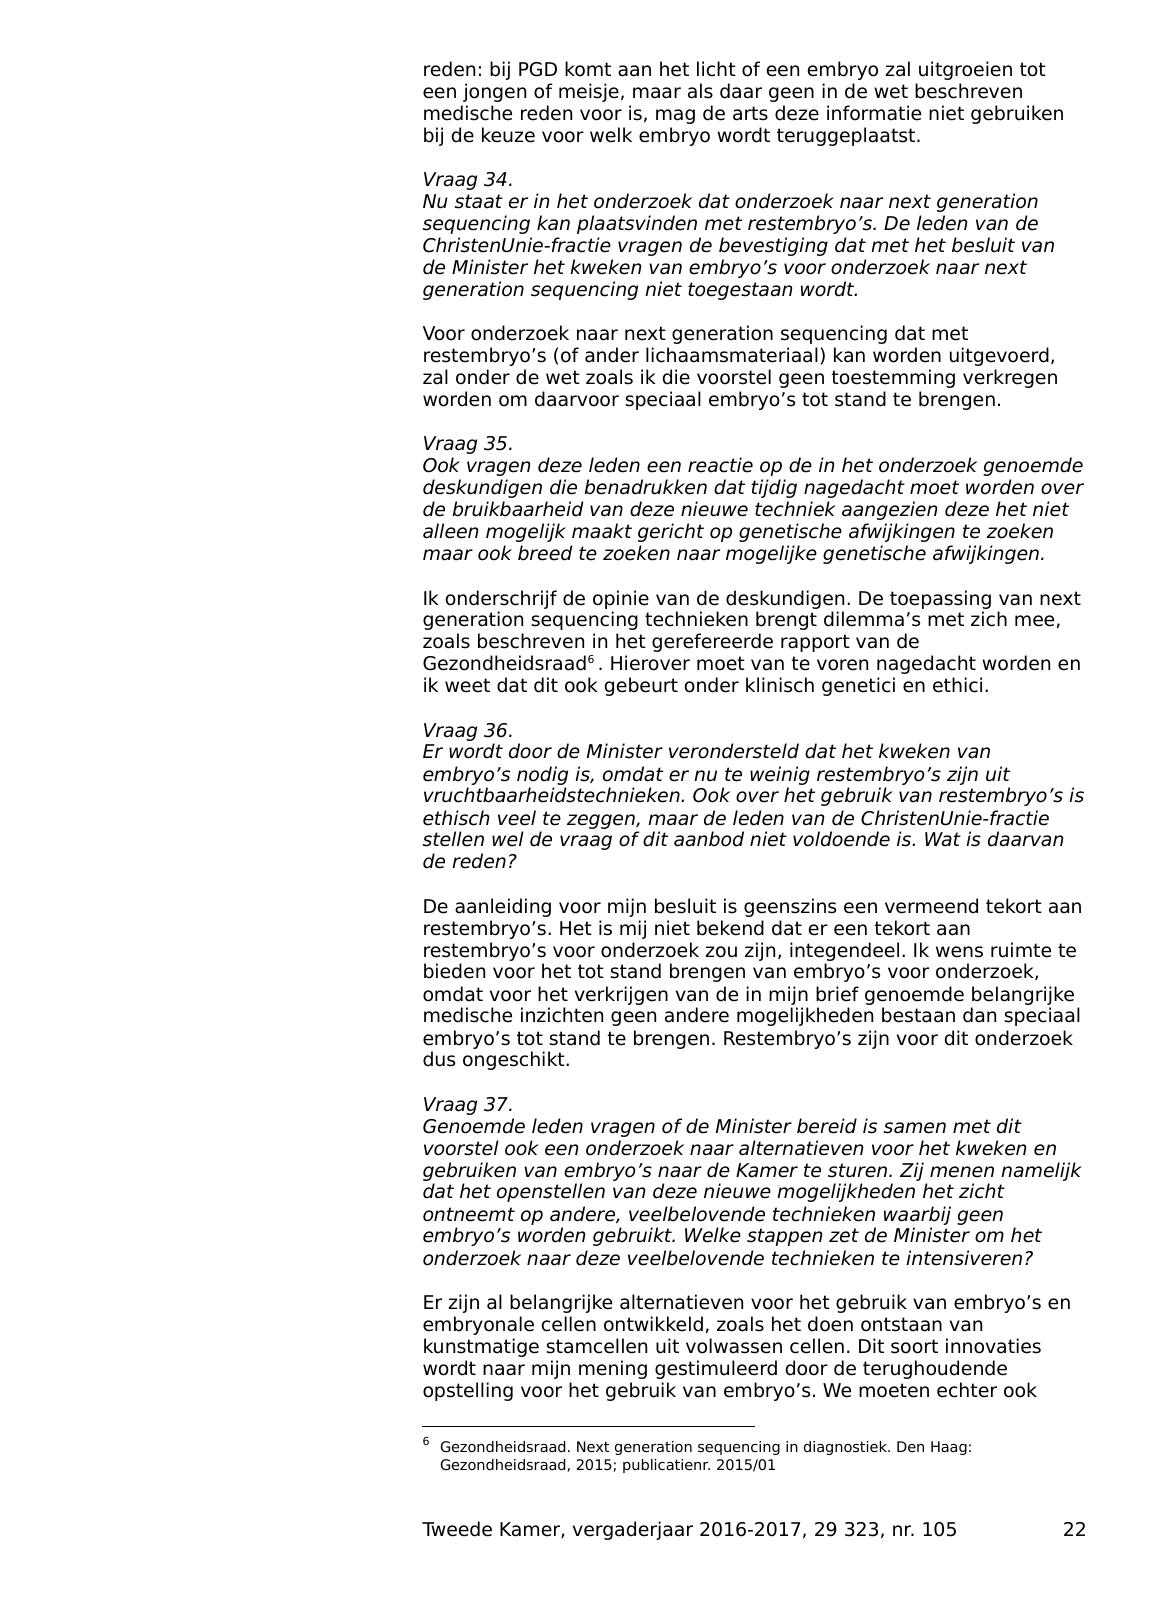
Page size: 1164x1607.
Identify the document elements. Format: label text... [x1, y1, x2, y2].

text Vraag 37. [422, 1093, 1087, 1116]
text Gezondheidsraad. Next generation sequencing in diagnostiek. Den Haag: Gezondheidsraad, 2015; publicatienr. 2015/01 [422, 1435, 1087, 1474]
text reden: bij PGD komt aan het licht of een embryo zal uitgroeien tot een jongen of meisje, maar als daar geen in de wet beschreven medische reden voor is, mag de arts deze informatie niet gebruiken bij de keuze voor welk embryo wordt teruggeplaatst. [422, 59, 1087, 147]
text Er wordt door de Minister verondersteld dat het kweken van embryo’s nodig is, omdat er nu te weinig restembryo’s zijn uit vruchtbaarheidstechnieken. Ook over het gebruik van restembryo’s is ethisch veel te zeggen, maar de leden van de ChristenUnie-fractie stellen wel de vraag of dit aanbod niet voldoende is. Wat is daarvan de reden? [422, 741, 1087, 873]
text Voor onderzoek naar next generation sequencing dat met restembryo’s (of ander lichaamsmateriaal) kan worden uitgevoerd, zal onder de wet zoals ik die voorstel geen toestemming verkregen worden om daarvoor speciaal embryo’s tot stand te brengen. [422, 323, 1087, 411]
text Vraag 34. [422, 169, 1087, 191]
text De aanleiding voor mijn besluit is geenszins een vermeend tekort aan restembryo’s. Het is mij niet bekend dat er een tekort aan restembryo’s voor onderzoek zou zijn, integendeel. Ik wens ruimte te bieden voor het tot stand brengen van embryo’s voor onderzoek, omdat voor het verkrijgen van de in mijn brief genoemde belangrijke medische inzichten geen andere mogelijkheden bestaan dan speciaal embryo’s tot stand te brengen. Restembryo’s zijn voor dit onderzoek dus ongeschikt. [422, 896, 1087, 1071]
text Ook vragen deze leden een reactie op de in het onderzoek genoemde deskundigen die benadrukken dat tijdig nagedacht moet worden over de bruikbaarheid van deze nieuwe techniek aangezien deze het niet alleen mogelijk maakt gericht op genetische afwijkingen te zoeken maar ook breed te zoeken naar mogelijke genetische afwijkingen. [422, 455, 1087, 565]
text Vraag 36. [422, 719, 1087, 741]
text Genoemde leden vragen of de Minister bereid is samen met dit voorstel ook een onderzoek naar alternatieven voor het kweken en gebruiken van embryo’s naar de Kamer te sturen. Zij menen namelijk dat het openstellen van deze nieuwe mogelijkheden het zicht ontneemt op andere, veelbelovende technieken waarbij geen embryo’s worden gebruikt. Welke stappen zet de Minister om het onderzoek naar deze veelbelovende technieken te intensiveren? [422, 1116, 1087, 1269]
text Er zijn al belangrijke alternatieven voor het gebruik van embryo’s en embryonale cellen ontwikkeld, zoals het doen ontstaan van kunstmatige stamcellen uit volwassen cellen. Dit soort innovaties wordt naar mijn mening gestimuleerd door de terughoudende opstelling voor het gebruik van embryo’s. We moeten echter ook [422, 1292, 1087, 1401]
text Ik onderschrijf de opinie van de deskundigen. De toepassing van next generation sequencing technieken brengt dilemma’s met zich mee, zoals beschreven in het gerefereerde rapport van de Gezondheidsraad. Hierover moet van te voren nagedacht worden en ik weet dat dit ook gebeurt onder klinisch genetici en ethici. [422, 587, 1087, 697]
text Vraag 35. [422, 433, 1087, 455]
text Nu staat er in het onderzoek dat onderzoek naar next generation sequencing kan plaatsvinden met restembryo’s. De leden van de ChristenUnie-fractie vragen de bevestiging dat met het besluit van de Minister het kweken van embryo’s voor onderzoek naar next generation sequencing niet toegestaan wordt. [422, 191, 1087, 301]
